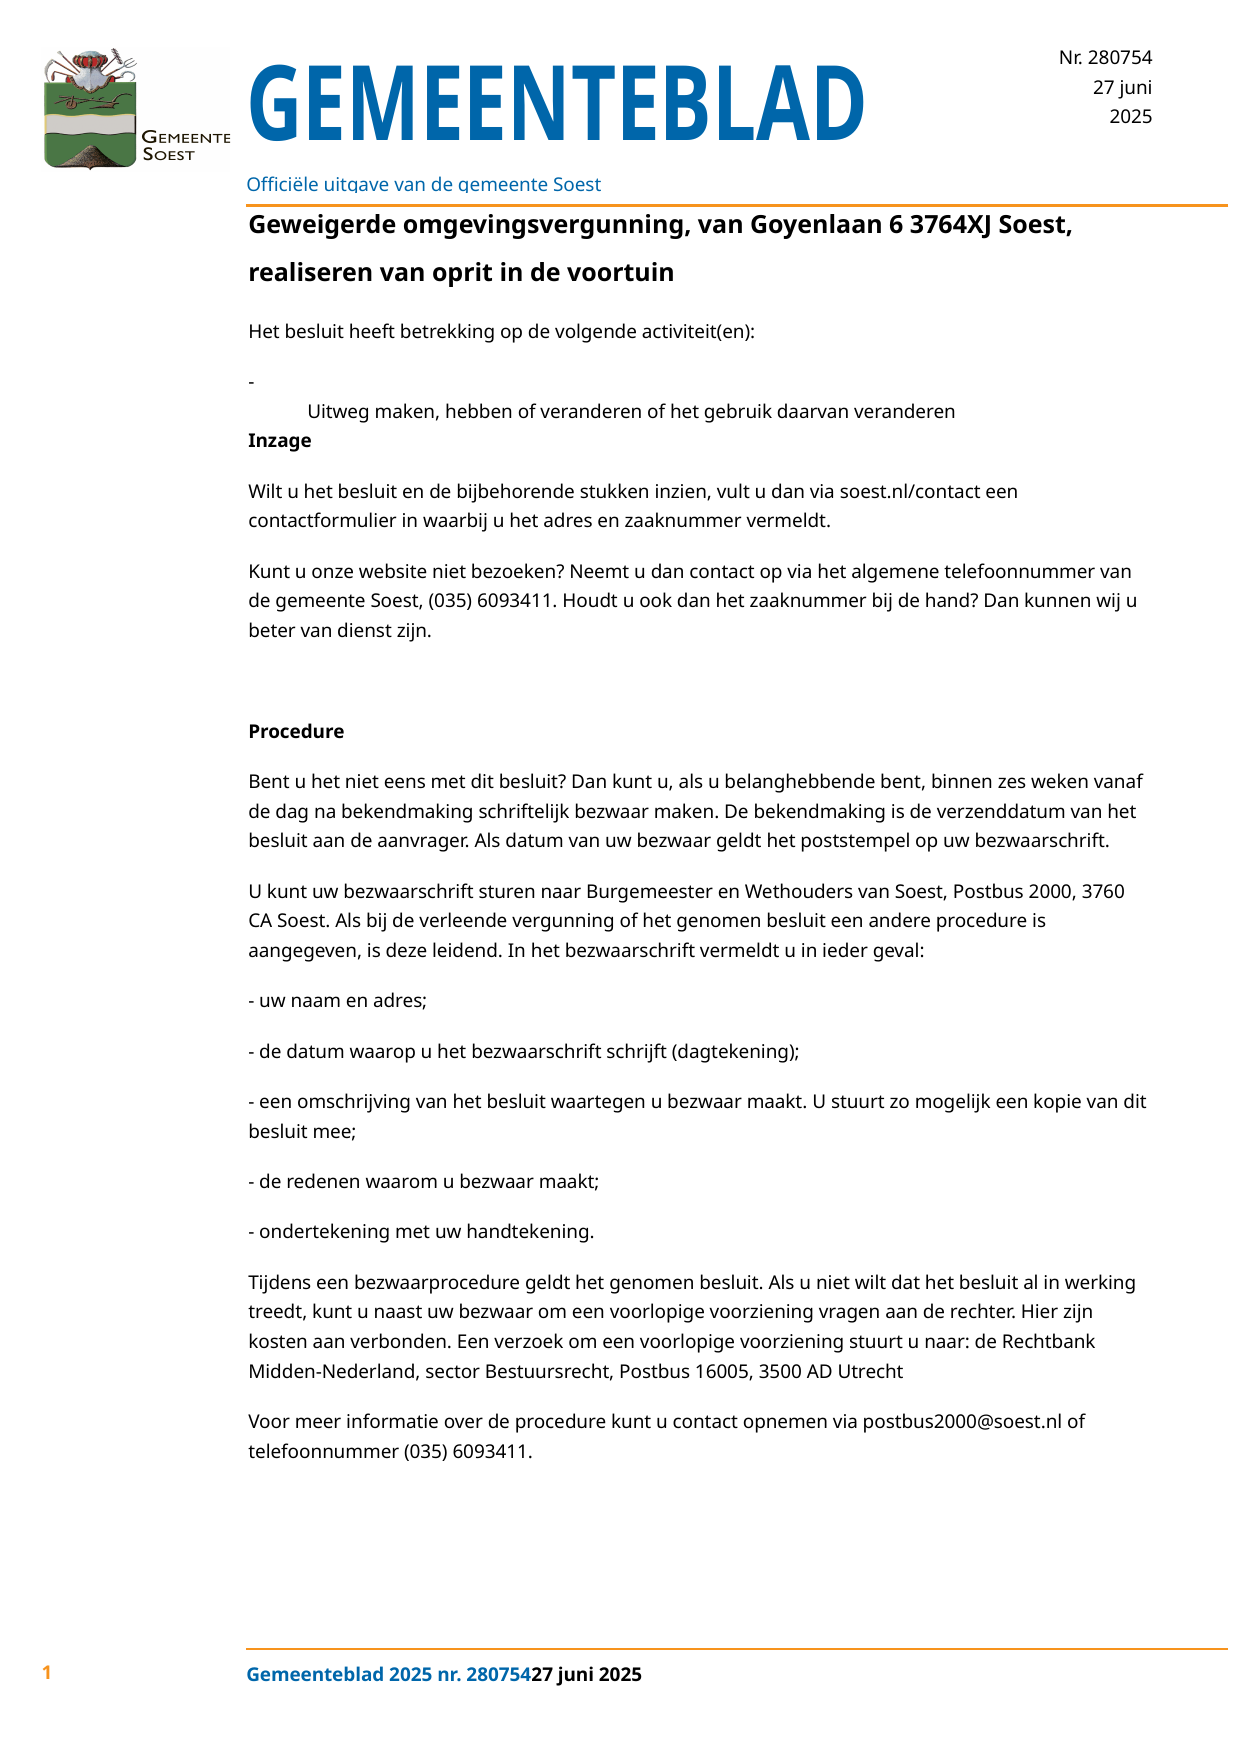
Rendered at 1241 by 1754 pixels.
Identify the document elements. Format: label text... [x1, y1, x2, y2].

text - ondertekening met uw handtekening. [248, 1219, 1152, 1244]
text Bent u het niet eens met dit besluit? Dan kunt u, als u belanghebbende bent, binnen zes weken vanaf de dag na bekendmaking schriftelijk bezwaar maken. De bekendmaking is de verzenddatum van het besluit aan de aanvrager. Als datum van uw bezwaar geldt het poststempel op uw bezwaarschrift. [248, 768, 1152, 853]
text - de datum waarop u het bezwaarschrift schrijft (dagtekening); [248, 1038, 1152, 1064]
text Geweigerde omgevingsvergunning, van Goyenlaan 6 3764XJ Soest, realiseren van oprit in de voortuin [248, 207, 1152, 288]
text Het besluit heeft betrekking op de volgende activiteit(en): [248, 318, 1152, 344]
text Inzage [248, 427, 1152, 453]
text Procedure [248, 718, 1152, 744]
text Tijdens een bezwaarprocedure geldt het genomen besluit. Als u niet wilt dat het besluit al in werking treedt, kunt u naast uw bezwaar om een voorlopige voorziening vragen aan de rechter. Hier zijn kosten aan verbonden. Een verzoek om een voorlopige voorziening stuurt u naar: de Rechtbank Midden-Nederland, sector Bestuursrecht, Postbus 16005, 3500 AD Utrecht [248, 1269, 1152, 1384]
list Uitweg maken, hebben of veranderen of het gebruik daarvan veranderen [248, 398, 1152, 424]
text - uw naam en adres; [248, 987, 1152, 1013]
text - de redenen waarom u bezwaar maakt; [248, 1168, 1152, 1194]
text U kunt uw bezwaarschrift sturen naar Burgemeester en Wethouders van Soest, Postbus 2000, 3760 CA Soest. Als bij de verleende vergunning of het genomen besluit een andere procedure is aangegeven, is deze leidend. In het bezwaarschrift vermeldt u in ieder geval: [248, 878, 1152, 963]
text - een omschrijving van het besluit waartegen u bezwaar maakt. U stuurt zo mogelijk een kopie van dit besluit mee; [248, 1088, 1152, 1144]
text Wilt u het besluit en de bijbehorende stukken inzien, vult u dan via soest.nl/contact een contactformulier in waarbij u het adres en zaaknummer vermeldt. [248, 478, 1152, 533]
text Voor meer informatie over de procedure kunt u contact opnemen via postbus2000@soest.nl of telefoonnummer (035) 6093411. [248, 1408, 1152, 1464]
picture [41, 47, 231, 172]
text Kunt u onze website niet bezoeken? Neemt u dan contact op via het algemene telefoonnummer van de gemeente Soest, (035) 6093411. Houdt u ook dan het zaaknummer bij de hand? Dan kunnen wij u beter van dienst zijn. [248, 558, 1152, 643]
